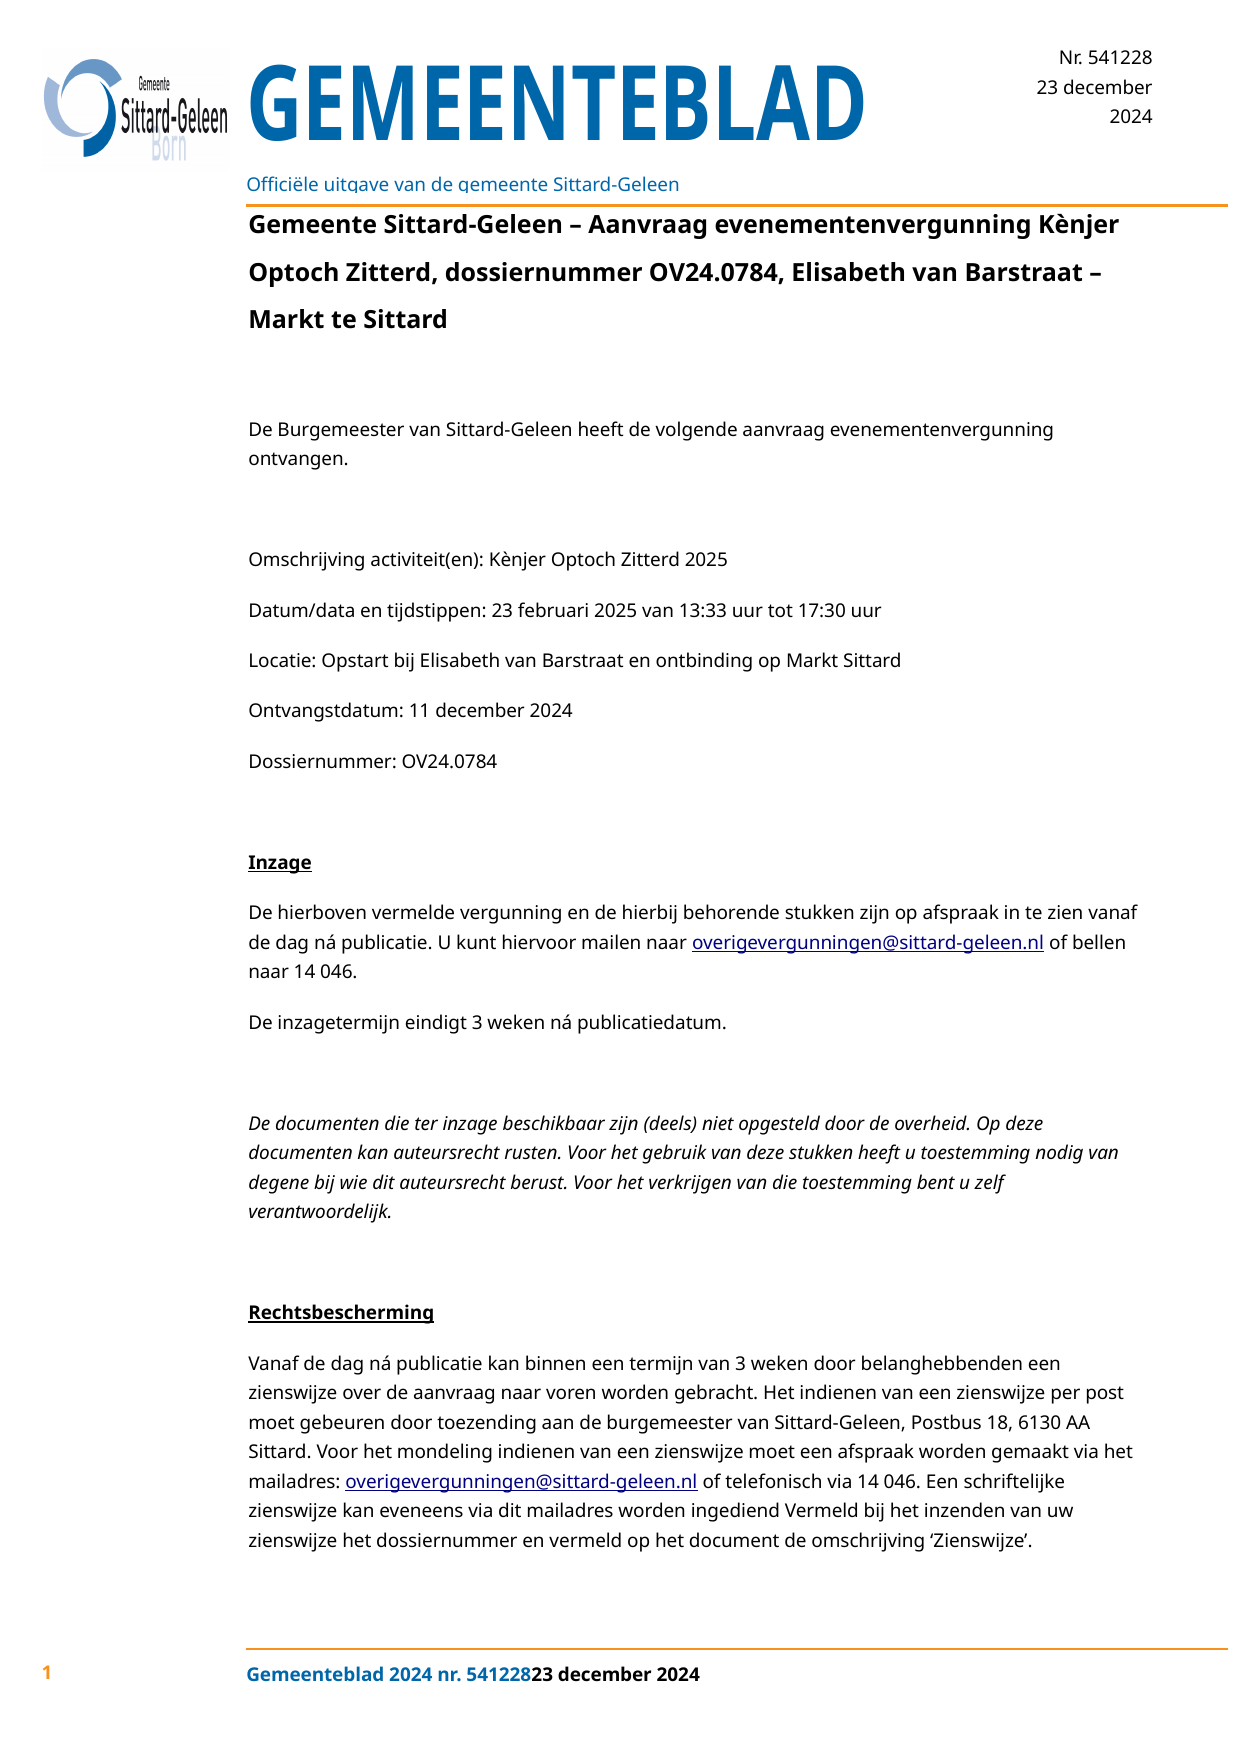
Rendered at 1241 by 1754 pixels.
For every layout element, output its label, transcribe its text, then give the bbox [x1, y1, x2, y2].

text Rechtsbescherming [248, 1299, 1152, 1325]
text Omschrijving activiteit(en): Kènjer Optoch Zitterd 2025 [248, 546, 1152, 572]
text De Burgemeester van Sittard-Geleen heeft de volgende aanvraag evenementenvergunning ontvangen. [248, 416, 1152, 471]
text Vanaf de dag ná publicatie kan binnen een termijn van 3 weken door belanghebbenden een zienswijze over de aanvraag naar voren worden gebracht. Het indienen van een zienswijze per post moet gebeuren door toezending aan de burgemeester van Sittard-Geleen, Postbus 18, 6130 AA Sittard. Voor het mondeling indienen van een zienswijze moet een afspraak worden gemaakt via het mailadres: overigevergunningen@sittard-geleen.nl of telefonisch via 14 046. Een schriftelijke zienswijze kan eveneens via dit mailadres worden ingediend Vermeld bij het inzenden van uw zienswijze het dossiernummer en vermeld op het document de omschrijving ‘Zienswijze’. [248, 1350, 1152, 1553]
text Ontvangstdatum: 11 december 2024 [248, 698, 1152, 723]
picture [41, 47, 231, 172]
text Gemeente Sittard-Geleen – Aanvraag evenementenvergunning Kènjer Optoch Zitterd, dossiernummer OV24.0784, Elisabeth van Barstraat – Markt te Sittard [248, 207, 1152, 336]
text De documenten die ter inzage beschikbaar zijn (deels) niet opgesteld door de overheid. Op deze documenten kan auteursrecht rusten. Voor het gebruik van deze stukken heeft u toestemming nodig van degene bij wie dit auteursrecht berust. Voor het verkrijgen van die toestemming bent u zelf verantwoordelijk. [248, 1110, 1152, 1224]
text Datum/data en tijdstippen: 23 februari 2025 van 13:33 uur tot 17:30 uur [248, 597, 1152, 622]
text Dossiernummer: OV24.0784 [248, 748, 1152, 774]
text De inzagetermijn eindigt 3 weken ná publicatiedatum. [248, 1009, 1152, 1034]
text De hierboven vermelde vergunning en de hierbij behorende stukken zijn op afspraak in te zien vanaf de dag ná publicatie. U kunt hiervoor mailen naar overigevergunningen@sittard-geleen.nl of bellen naar 14 046. [248, 899, 1152, 984]
text Locatie: Opstart bij Elisabeth van Barstraat en ontbinding op Markt Sittard [248, 647, 1152, 673]
text Inzage [248, 849, 1152, 874]
